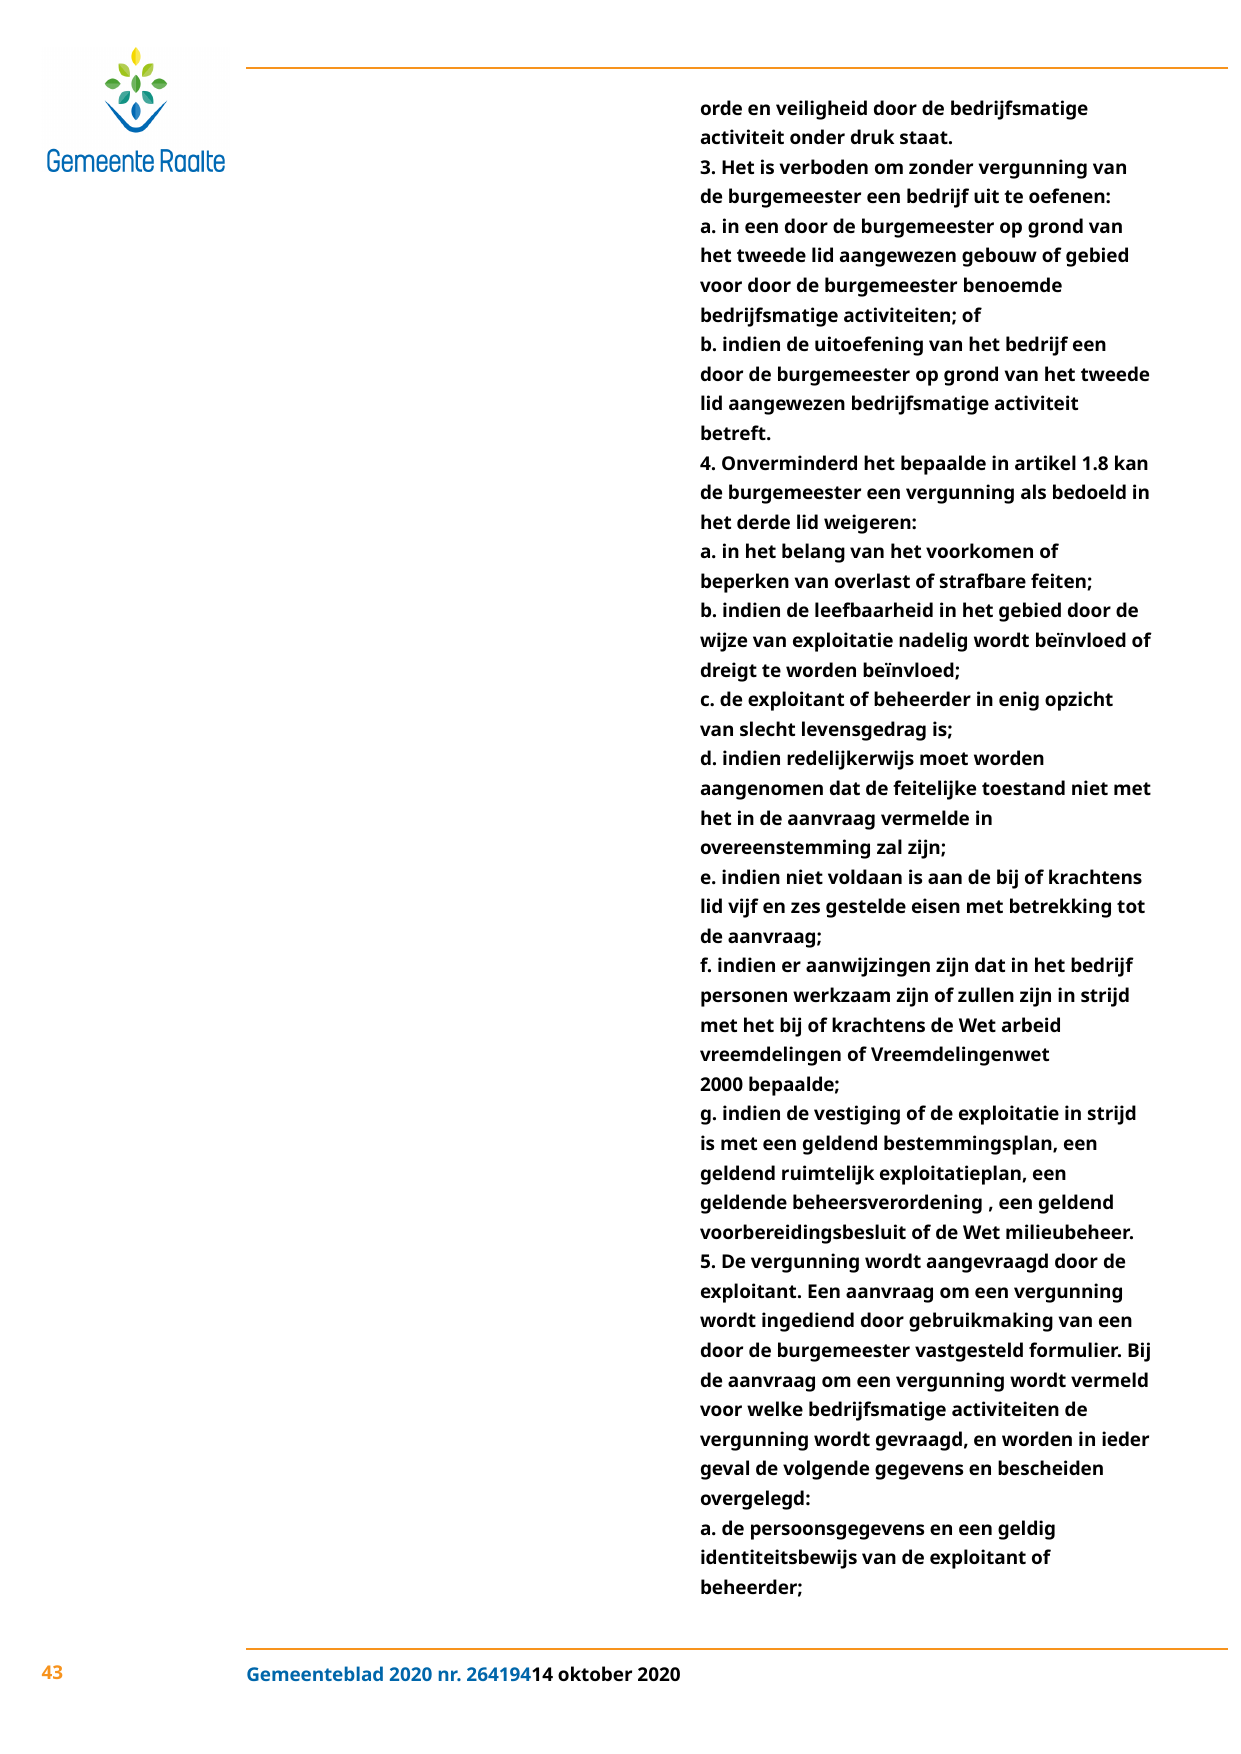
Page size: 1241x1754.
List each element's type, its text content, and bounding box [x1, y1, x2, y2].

table_cell orde en veiligheid door de bedrijfsmatige activiteit onder druk staat. 3. Het is verboden om zonder vergunning van de burgemeester een bedrijf uit te oefenen: a. in een door de burgemeester op grond van het tweede lid aangewezen gebouw of gebied voor door de burgemeester benoemde bedrijfsmatige activiteiten; of b. indien de uitoefening van het bedrijf een door de burgemeester op grond van het tweede lid aangewezen bedrijfsmatige activiteit betreft. 4. Onverminderd het bepaalde in artikel 1.8 kan de burgemeester een vergunning als bedoeld in het derde lid weigeren: a. in het belang van het voorkomen of beperken van overlast of strafbare feiten; b. indien de leefbaarheid in het gebied door de wijze van exploitatie nadelig wordt beïnvloed of dreigt te worden beïnvloed; c. de exploitant of beheerder in enig opzicht van slecht levensgedrag is; d. indien redelijkerwijs moet worden aangenomen dat de feitelijke toestand niet met het in de aanvraag vermelde in overeenstemming zal zijn; e. indien niet voldaan is aan de bij of krachtens lid vijf en zes gestelde eisen met betrekking tot de aanvraag; f. indien er aanwijzingen zijn dat in het bedrijf personen werkzaam zijn of zullen zijn in strijd met het bij of krachtens de Wet arbeid vreemdelingen of Vreemdelingenwet 2000 bepaalde; g. indien de vestiging of de exploitatie in strijd is met een geldend bestemmingsplan, een geldend ruimtelijk exploitatieplan, een geldende beheersverordening , een geldend voorbereidingsbesluit of de Wet milieubeheer. 5. De vergunning wordt aangevraagd door de exploitant. Een aanvraag om een vergunning wordt ingediend door gebruikmaking van een door de burgemeester vastgesteld formulier. Bij de aanvraag om een vergunning wordt vermeld voor welke bedrijfsmatige activiteiten de vergunning wordt gevraagd, en worden in ieder geval de volgende gegevens en bescheiden overgelegd: a. de persoonsgegevens en een geldig identiteitsbewijs van de exploitant of beheerder; [700, 95, 1152, 1600]
picture [41, 47, 231, 172]
table_cell [248, 95, 700, 1600]
